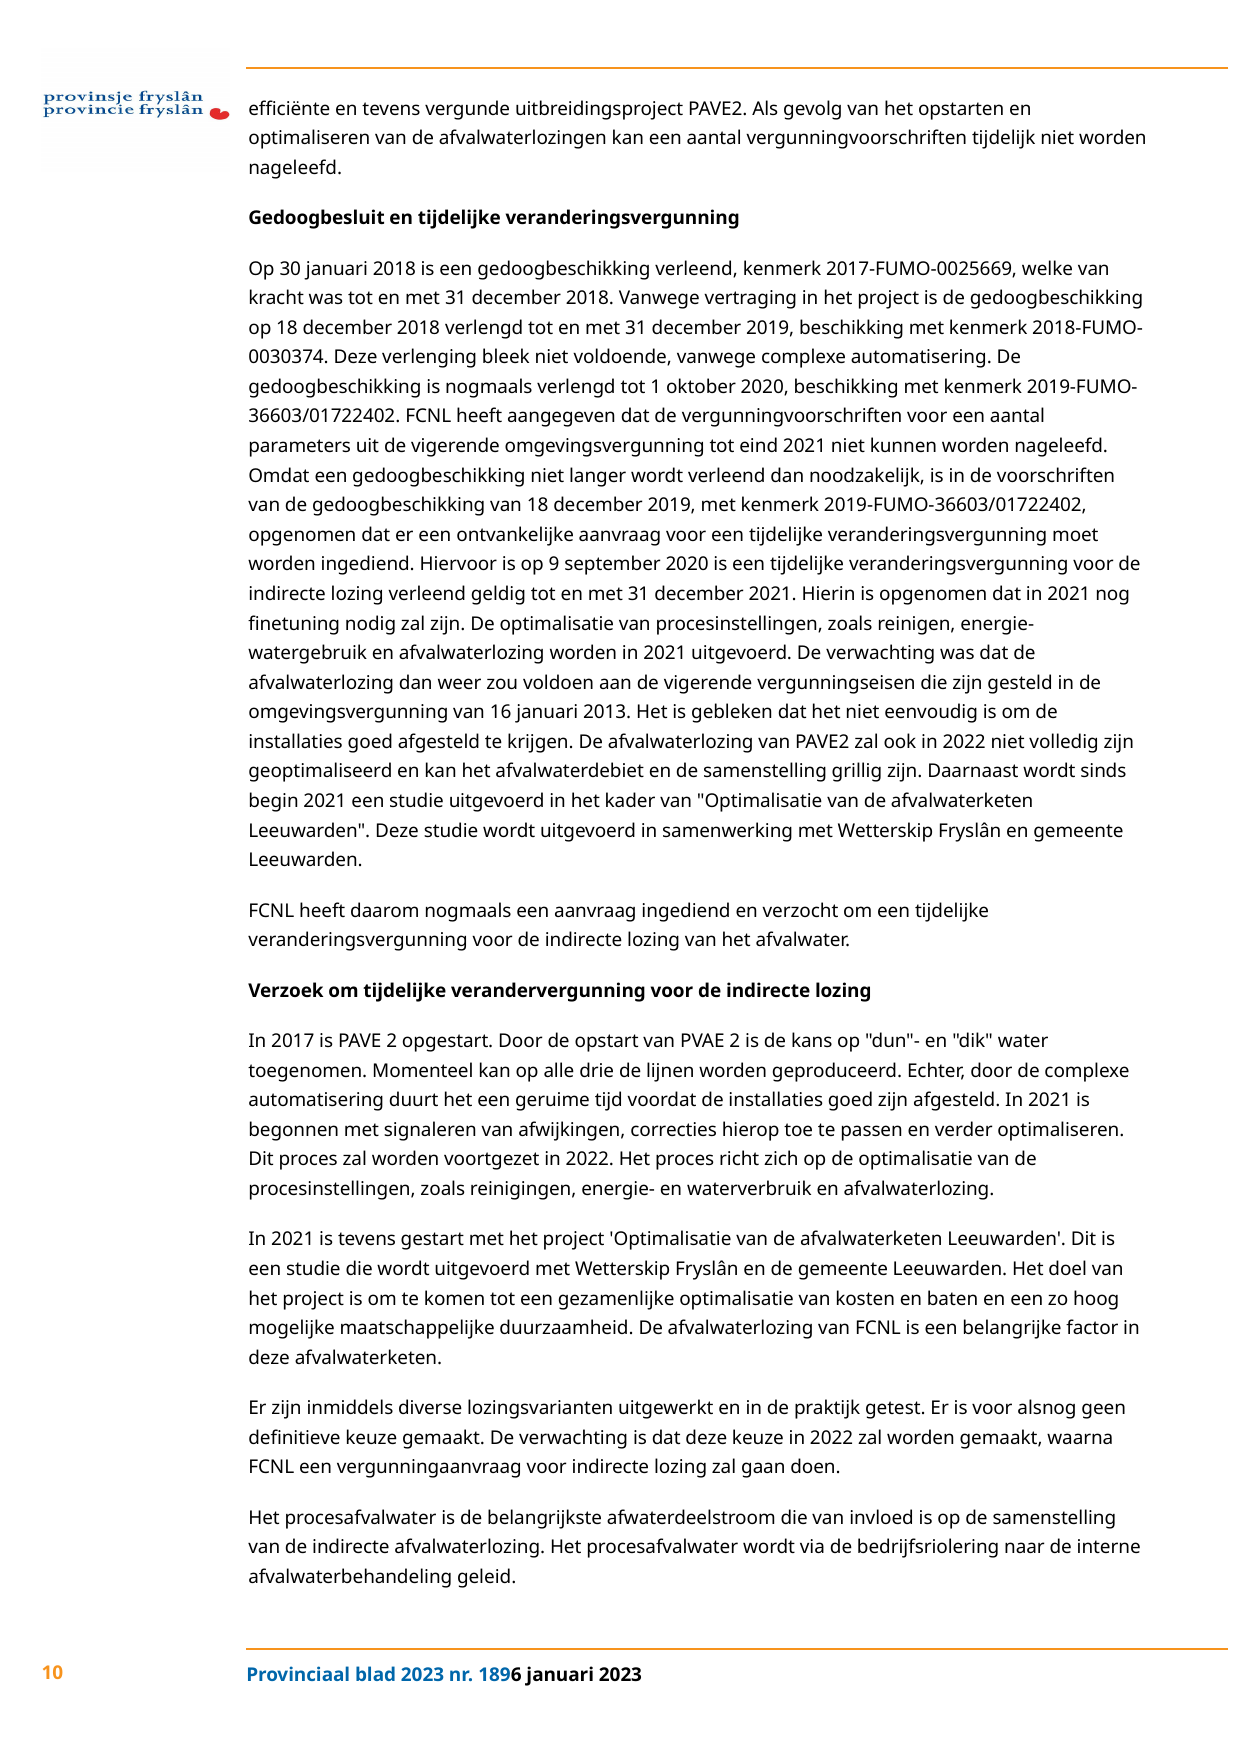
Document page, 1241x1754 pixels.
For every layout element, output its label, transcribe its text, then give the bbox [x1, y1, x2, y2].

text In 2017 is PAVE 2 opgestart. Door de opstart van PVAE 2 is de kans op "dun"- en "dik" water toegenomen. Momenteel kan op alle drie de lijnen worden geproduceerd. Echter, door de complexe automatisering duurt het een geruime tijd voordat de installaties goed zijn afgesteld. In 2021 is begonnen met signaleren van afwijkingen, correcties hierop toe te passen en verder optimaliseren. Dit proces zal worden voortgezet in 2022. Het proces richt zich op de optimalisatie van de procesinstellingen, zoals reinigingen, energie- en waterverbruik en afvalwaterlozing. [248, 1027, 1152, 1201]
picture [41, 47, 231, 172]
text efficiënte en tevens vergunde uitbreidingsproject PAVE2. Als gevolg van het opstarten en optimaliseren van de afvalwaterlozingen kan een aantal vergunningvoorschriften tijdelijk niet worden nageleefd. [248, 95, 1152, 180]
text FCNL heeft daarom nogmaals een aanvraag ingediend en verzocht om een tijdelijke veranderingsvergunning voor de indirecte lozing van het afvalwater. [248, 897, 1152, 952]
text Verzoek om tijdelijke verandervergunning voor de indirecte lozing [248, 977, 1152, 1003]
text Het procesafvalwater is de belangrijkste afwaterdeelstroom die van invloed is op de samenstelling van de indirecte afvalwaterlozing. Het procesafvalwater wordt via de bedrijfsriolering naar de interne afvalwaterbehandeling geleid. [248, 1504, 1152, 1589]
text Op 30 januari 2018 is een gedoogbeschikking verleend, kenmerk 2017-FUMO-0025669, welke van kracht was tot en met 31 december 2018. Vanwege vertraging in het project is de gedoogbeschikking op 18 december 2018 verlengd tot en met 31 december 2019, beschikking met kenmerk 2018-FUMO-0030374. Deze verlenging bleek niet voldoende, vanwege complexe automatisering. De gedoogbeschikking is nogmaals verlengd tot 1 oktober 2020, beschikking met kenmerk 2019-FUMO-36603/01722402. FCNL heeft aangegeven dat de vergunningvoorschriften voor een aantal parameters uit de vigerende omgevingsvergunning tot eind 2021 niet kunnen worden nageleefd. Omdat een gedoogbeschikking niet langer wordt verleend dan noodzakelijk, is in de voorschriften van de gedoogbeschikking van 18 december 2019, met kenmerk 2019-FUMO-36603/01722402, opgenomen dat er een ontvankelijke aanvraag voor een tijdelijke veranderingsvergunning moet worden ingediend. Hiervoor is op 9 september 2020 is een tijdelijke veranderingsvergunning voor de indirecte lozing verleend geldig tot en met 31 december 2021. Hierin is opgenomen dat in 2021 nog finetuning nodig zal zijn. De optimalisatie van procesinstellingen, zoals reinigen, energie- watergebruik en afvalwaterlozing worden in 2021 uitgevoerd. De verwachting was dat de afvalwaterlozing dan weer zou voldoen aan de vigerende vergunningseisen die zijn gesteld in de omgevingsvergunning van 16 januari 2013. Het is gebleken dat het niet eenvoudig is om de installaties goed afgesteld te krijgen. De afvalwaterlozing van PAVE2 zal ook in 2022 niet volledig zijn geoptimaliseerd en kan het afvalwaterdebiet en de samenstelling grillig zijn. Daarnaast wordt sinds begin 2021 een studie uitgevoerd in het kader van "Optimalisatie van de afvalwaterketen Leeuwarden". Deze studie wordt uitgevoerd in samenwerking met Wetterskip Fryslân en gemeente Leeuwarden. [248, 255, 1152, 872]
text In 2021 is tevens gestart met het project 'Optimalisatie van de afvalwaterketen Leeuwarden'. Dit is een studie die wordt uitgevoerd met Wetterskip Fryslân en de gemeente Leeuwarden. Het doel van het project is om te komen tot een gezamenlijke optimalisatie van kosten en baten en een zo hoog mogelijke maatschappelijke duurzaamheid. De afvalwaterlozing van FCNL is een belangrijke factor in deze afvalwaterketen. [248, 1226, 1152, 1370]
text Gedoogbesluit en tijdelijke veranderingsvergunning [248, 204, 1152, 230]
text Er zijn inmiddels diverse lozingsvarianten uitgewerkt en in de praktijk getest. Er is voor alsnog geen definitieve keuze gemaakt. De verwachting is dat deze keuze in 2022 zal worden gemaakt, waarna FCNL een vergunningaanvraag voor indirecte lozing zal gaan doen. [248, 1394, 1152, 1479]
